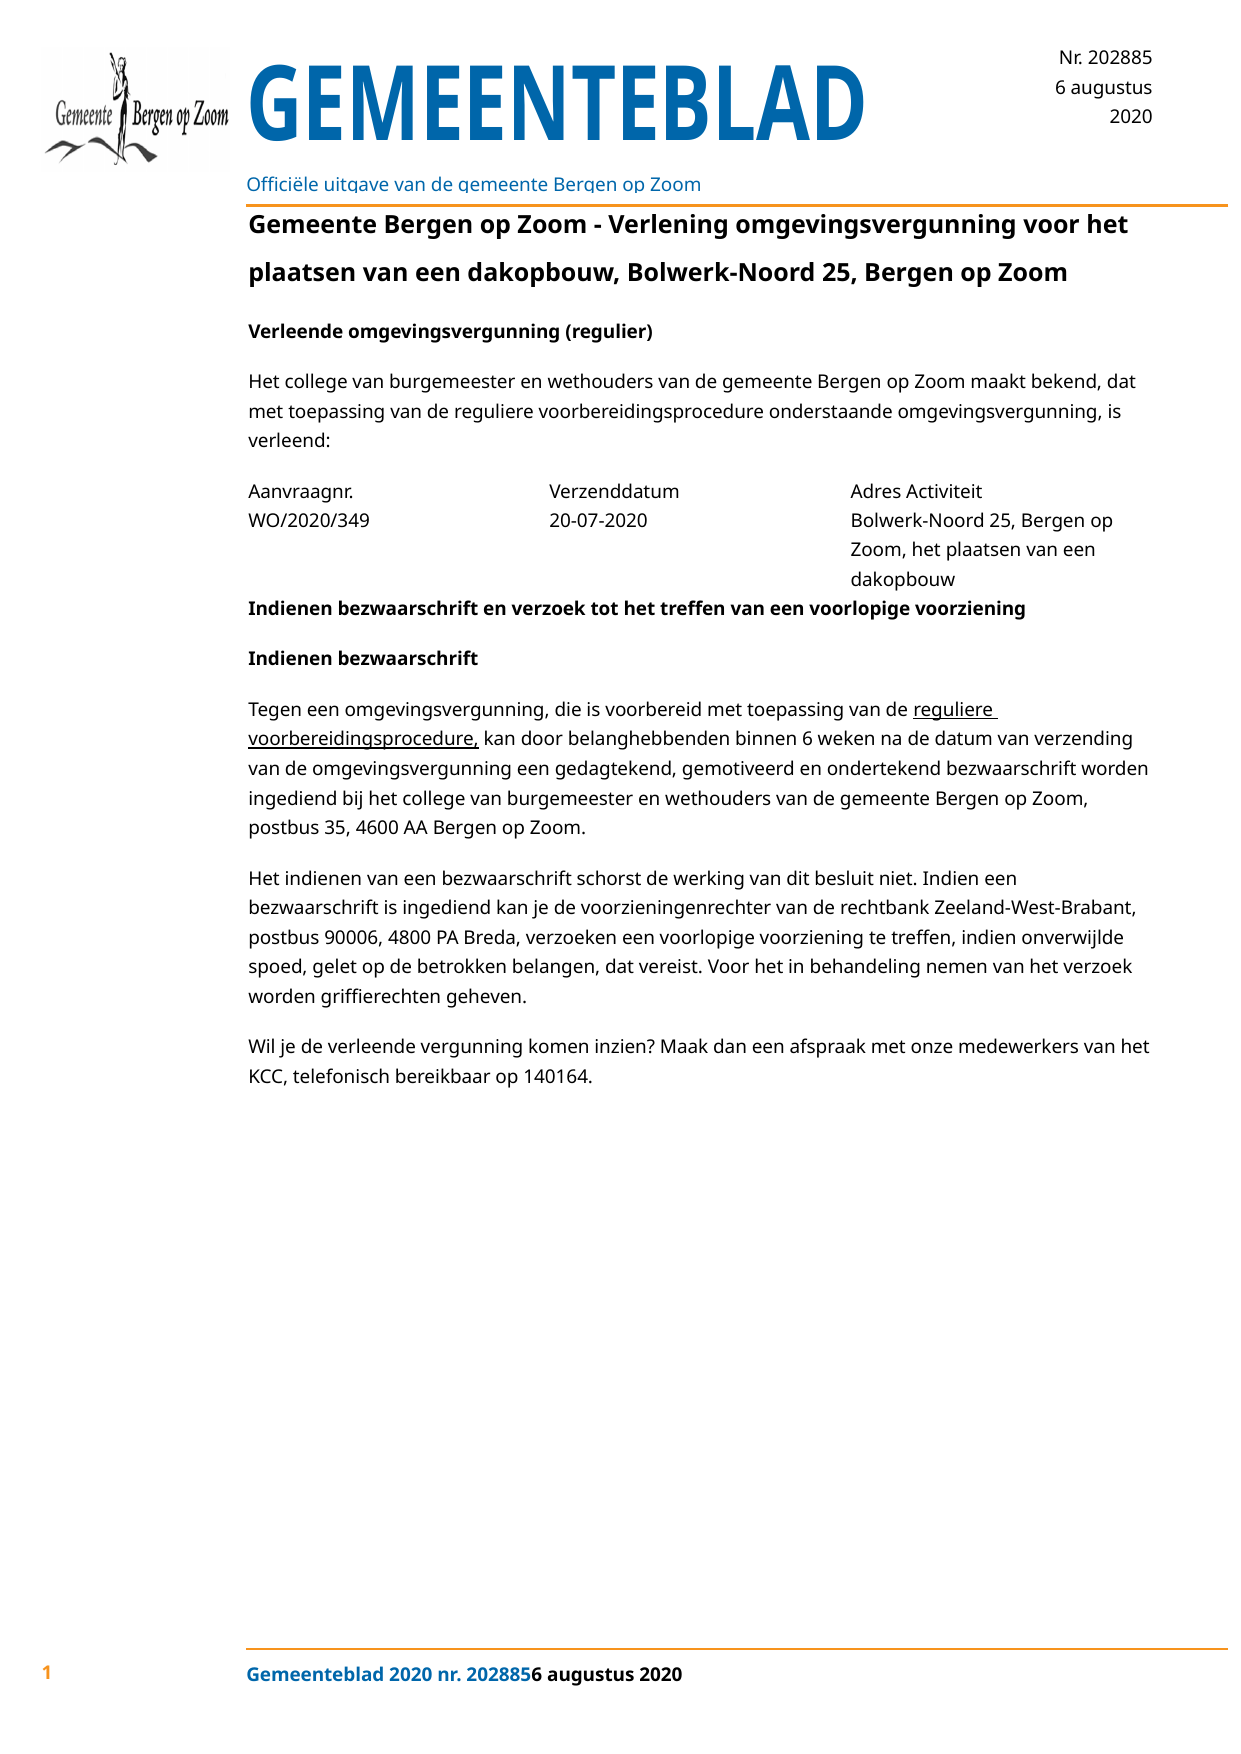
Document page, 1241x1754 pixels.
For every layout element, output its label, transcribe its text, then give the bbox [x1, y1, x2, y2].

picture [41, 47, 231, 172]
table_header Verzenddatum [549, 478, 850, 504]
table_header 20-07-2020 [549, 507, 850, 592]
text Gemeente Bergen op Zoom - Verlening omgevingsvergunning voor het plaatsen van een dakopbouw, Bolwerk-Noord 25, Bergen op Zoom [248, 207, 1152, 288]
table_header WO/2020/349 [248, 507, 549, 592]
text Het college van burgemeester en wethouders van de gemeente Bergen op Zoom maakt bekend, dat met toepassing van de reguliere voorbereidingsprocedure onderstaande omgevingsvergunning, is verleend: [248, 368, 1152, 453]
text Verleende omgevingsvergunning (regulier) [248, 318, 1152, 344]
text Indienen bezwaarschrift [248, 646, 1152, 671]
text Indienen bezwaarschrift en verzoek tot het treffen van een voorlopige voorziening [248, 595, 1152, 621]
table_header Aanvraagnr. [248, 478, 549, 504]
text Tegen een omgevingsvergunning, die is voorbereid met toepassing van de reguliere voorbereidingsprocedure, kan door belanghebbenden binnen 6 weken na de datum van verzending van de omgevingsvergunning een gedagtekend, gemotiveerd en ondertekend bezwaarschrift worden ingediend bij het college van burgemeester en wethouders van de gemeente Bergen op Zoom, postbus 35, 4600 AA Bergen op Zoom. [248, 696, 1152, 840]
text Het indienen van een bezwaarschrift schorst de werking van dit besluit niet. Indien een bezwaarschrift is ingediend kan je de voorzieningenrechter van de rechtbank Zeeland-West-Brabant, postbus 90006, 4800 PA Breda, verzoeken een voorlopige voorziening te treffen, indien onverwijlde spoed, gelet op de betrokken belangen, dat vereist. Voor het in behandeling nemen van het verzoek worden griffierechten geheven. [248, 865, 1152, 1009]
table_header Bolwerk-Noord 25, Bergen op Zoom, het plaatsen van een dakopbouw [850, 507, 1152, 592]
text Wil je de verleende vergunning komen inzien? Maak dan een afspraak met onze medewerkers van het KCC, telefonisch bereikbaar op 140164. [248, 1033, 1152, 1089]
table_header Adres Activiteit [850, 478, 1152, 504]
